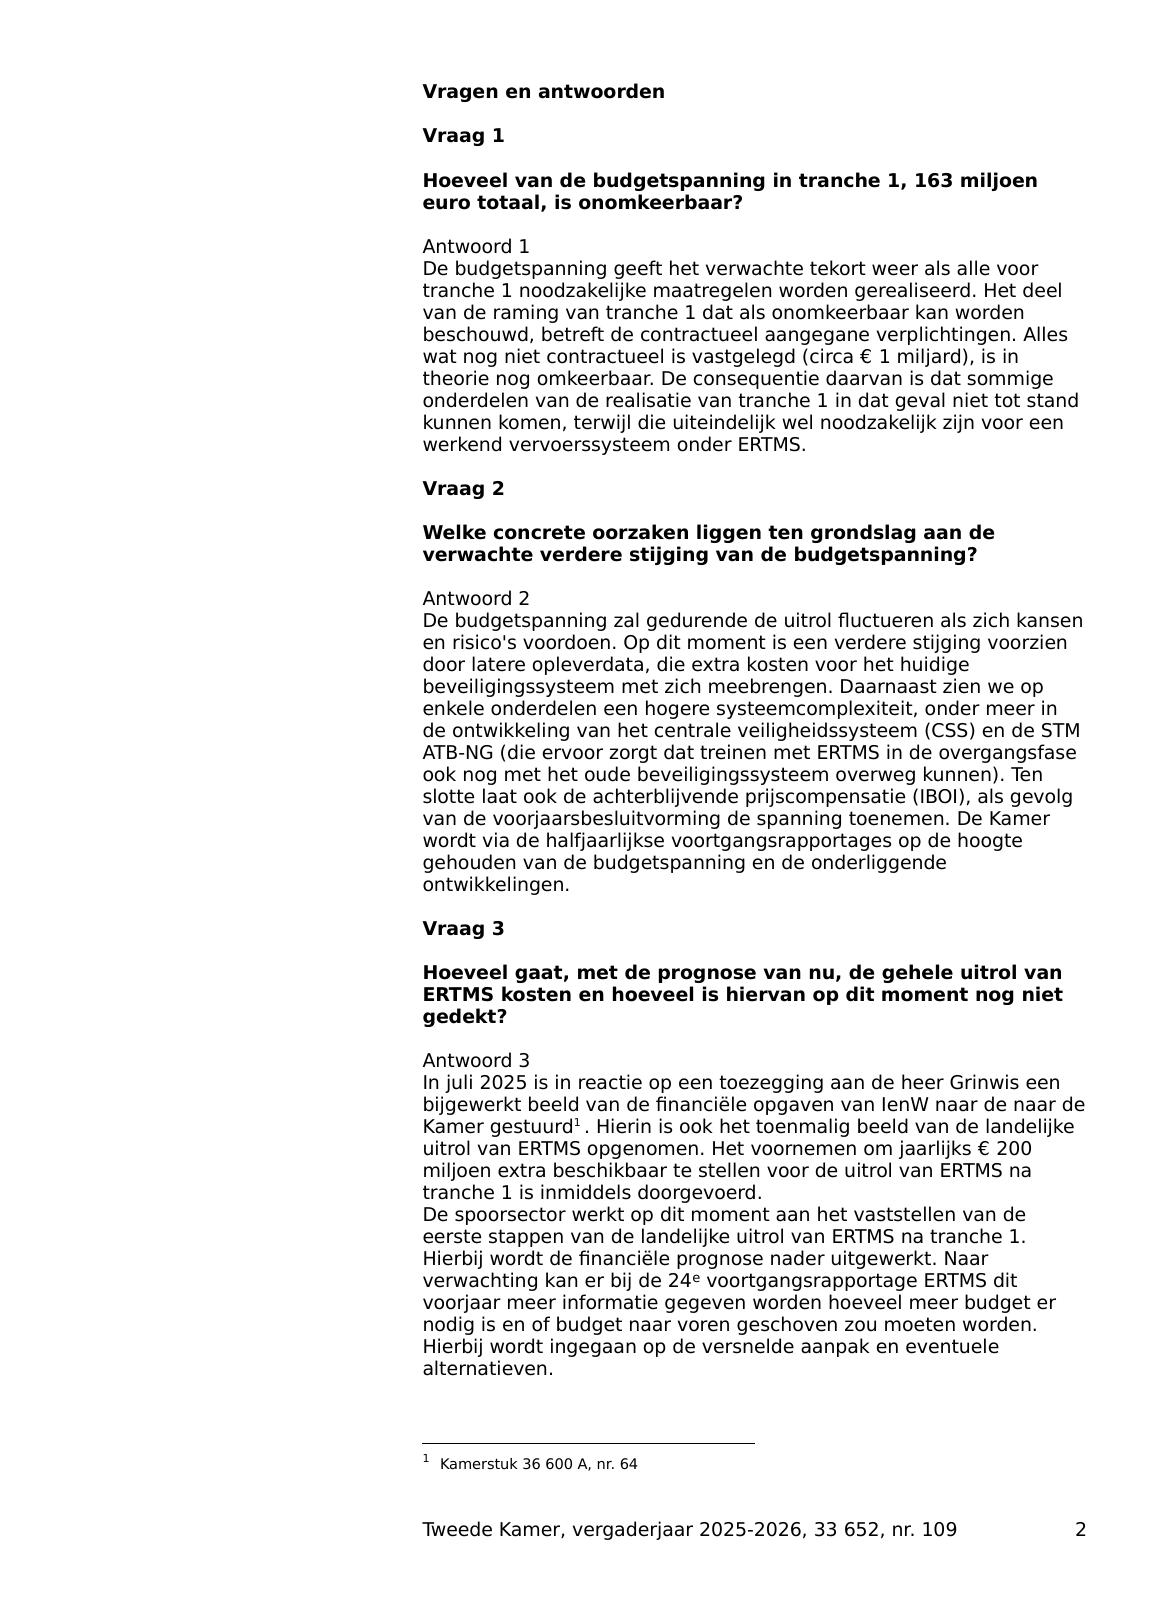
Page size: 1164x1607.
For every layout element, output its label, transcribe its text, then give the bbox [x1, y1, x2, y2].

subtitle Vraag 1 [422, 125, 1087, 147]
text Antwoord 2 [422, 588, 1087, 610]
text Antwoord 1 [422, 236, 1087, 258]
text De budgetspanning geeft het verwachte tekort weer als alle voor tranche 1 noodzakelijke maatregelen worden gerealiseerd. Het deel van de raming van tranche 1 dat als onomkeerbaar kan worden beschouwd, betreft de contractueel aangegane verplichtingen. Alles wat nog niet contractueel is vastgelegd (circa € 1 miljard), is in theorie nog omkeerbaar. De consequentie daarvan is dat sommige onderdelen van de realisatie van tranche 1 in dat geval niet tot stand kunnen komen, terwijl die uiteindelijk wel noodzakelijk zijn voor een werkend vervoerssysteem onder ERTMS. [422, 258, 1087, 456]
subtitle Vragen en antwoorden [422, 81, 1087, 103]
text Antwoord 3 [422, 1050, 1087, 1072]
text De spoorsector werkt op dit moment aan het vaststellen van de eerste stappen van de landelijke uitrol van ERTMS na tranche 1. Hierbij wordt de financiële prognose nader uitgewerkt. Naar verwachting kan er bij de 24e voortgangsrapportage ERTMS dit voorjaar meer informatie gegeven worden hoeveel meer budget er nodig is en of budget naar voren geschoven zou moeten worden. Hierbij wordt ingegaan op de versnelde aanpak en eventuele alternatieven. [422, 1204, 1087, 1380]
text De budgetspanning zal gedurende de uitrol fluctueren als zich kansen en risico's voordoen. Op dit moment is een verdere stijging voorzien door latere opleverdata, die extra kosten voor het huidige beveiligingssysteem met zich meebrengen. Daarnaast zien we op enkele onderdelen een hogere systeemcomplexiteit, onder meer in de ontwikkeling van het centrale veiligheidssysteem (CSS) en de STM ATB-NG (die ervoor zorgt dat treinen met ERTMS in de overgangsfase ook nog met het oude beveiligingssysteem overweg kunnen). Ten slotte laat ook de achterblijvende prijscompensatie (IBOI), als gevolg van de voorjaarsbesluitvorming de spanning toenemen. De Kamer wordt via de halfjaarlijkse voortgangsrapportages op de hoogte gehouden van de budgetspanning en de onderliggende ontwikkelingen. [422, 610, 1087, 896]
text Hoeveel van de budgetspanning in tranche 1, 163 miljoen euro totaal, is onomkeerbaar? [422, 169, 1087, 213]
text Welke concrete oorzaken liggen ten grondslag aan de verwachte verdere stijging van de budgetspanning? [422, 522, 1087, 566]
text Kamerstuk 36 600 A, nr. 64 [422, 1452, 1087, 1474]
text In juli 2025 is in reactie op een toezegging aan de heer Grinwis een bijgewerkt beeld van de financiële opgaven van IenW naar de naar de Kamer gestuurd. Hierin is ook het toenmalig beeld van de landelijke uitrol van ERTMS opgenomen. Het voornemen om jaarlijks € 200 miljoen extra beschikbaar te stellen voor de uitrol van ERTMS na tranche 1 is inmiddels doorgevoerd. [422, 1072, 1087, 1204]
text Hoeveel gaat, met de prognose van nu, de gehele uitrol van ERTMS kosten en hoeveel is hiervan op dit moment nog niet gedekt? [422, 962, 1087, 1028]
subtitle Vraag 3 [422, 918, 1087, 940]
subtitle Vraag 2 [422, 478, 1087, 500]
